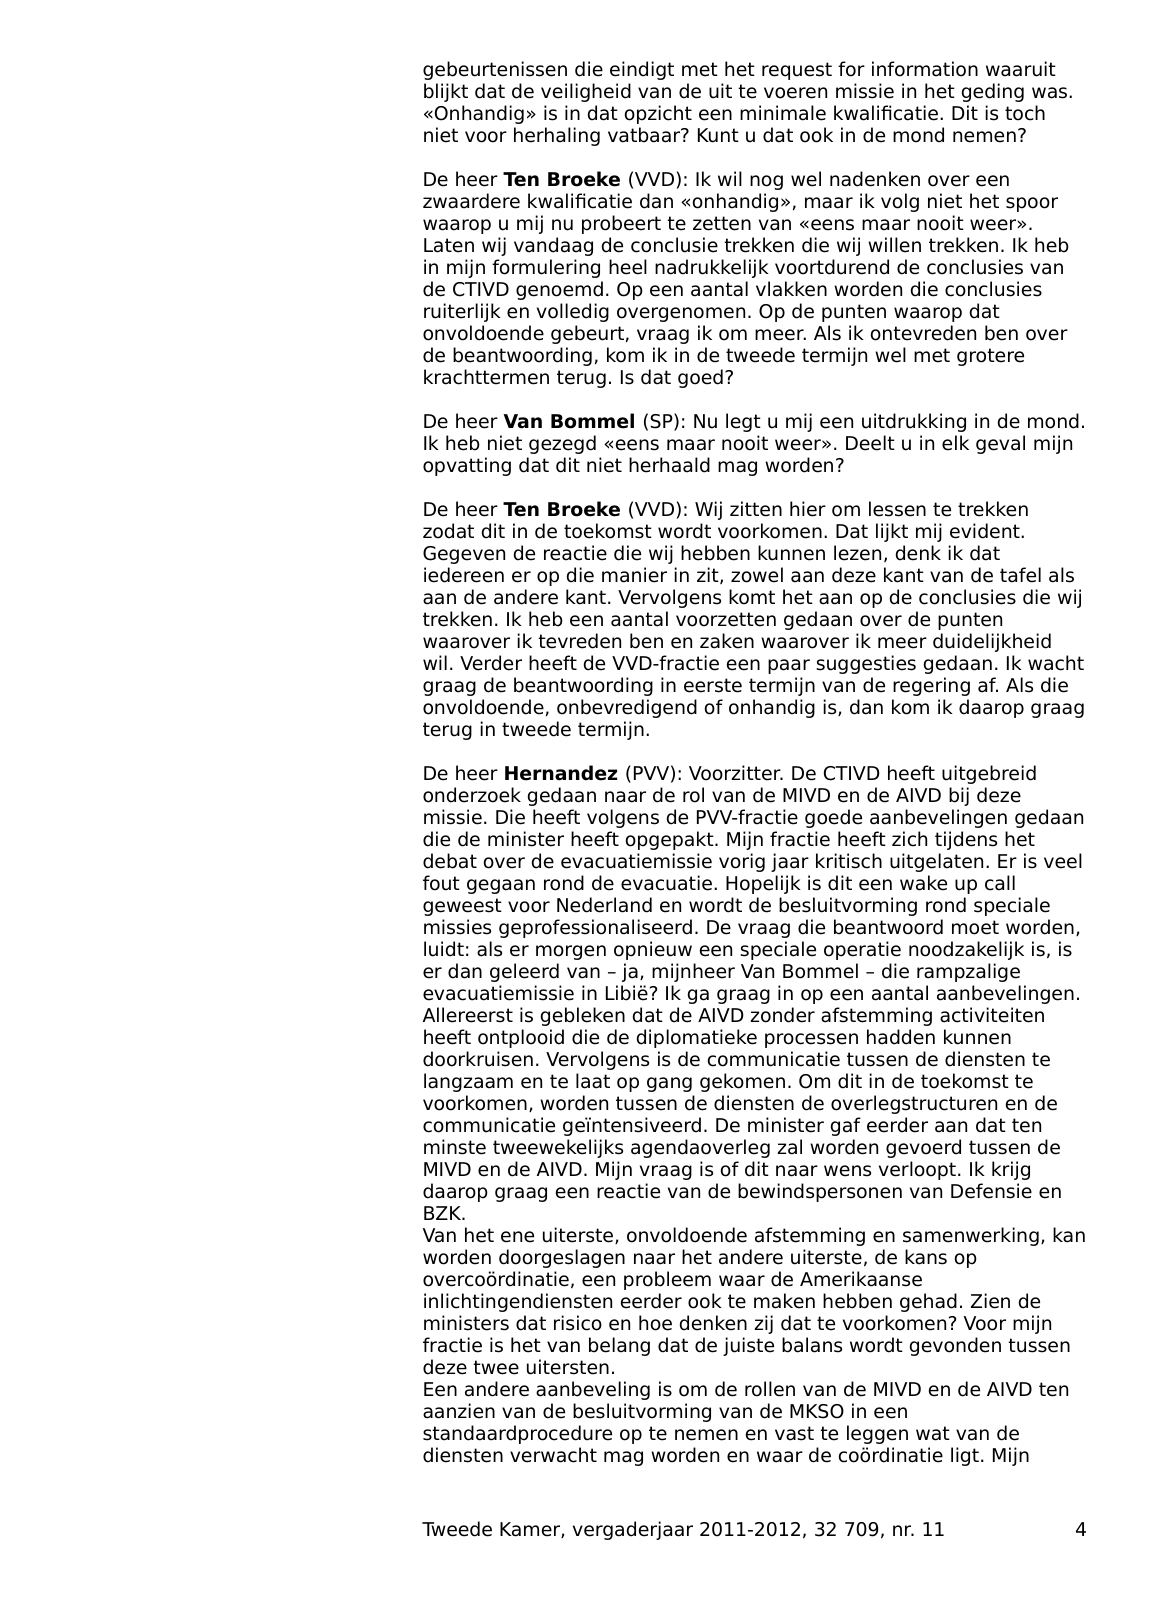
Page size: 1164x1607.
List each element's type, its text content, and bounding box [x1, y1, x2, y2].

text De heer Ten Broeke (VVD): Wij zitten hier om lessen te trekken zodat dit in de toekomst wordt voorkomen. Dat lijkt mij evident. Gegeven de reactie die wij hebben kunnen lezen, denk ik dat iedereen er op die manier in zit, zowel aan deze kant van de tafel als aan de andere kant. Vervolgens komt het aan op de conclusies die wij trekken. Ik heb een aantal voorzetten gedaan over de punten waarover ik tevreden ben en zaken waarover ik meer duidelijkheid wil. Verder heeft de VVD-fractie een paar suggesties gedaan. Ik wacht graag de beantwoording in eerste termijn van de regering af. Als die onvoldoende, onbevredigend of onhandig is, dan kom ik daarop graag terug in tweede termijn. [422, 499, 1087, 741]
text De heer Ten Broeke (VVD): Ik wil nog wel nadenken over een zwaardere kwalificatie dan «onhandig», maar ik volg niet het spoor waarop u mij nu probeert te zetten van «eens maar nooit weer». Laten wij vandaag de conclusie trekken die wij willen trekken. Ik heb in mijn formulering heel nadrukkelijk voortdurend de conclusies van de CTIVD genoemd. Op een aantal vlakken worden die conclusies ruiterlijk en volledig overgenomen. Op de punten waarop dat onvoldoende gebeurt, vraag ik om meer. Als ik ontevreden ben over de beantwoording, kom ik in de tweede termijn wel met grotere krachttermen terug. Is dat goed? [422, 169, 1087, 389]
text Van het ene uiterste, onvoldoende afstemming en samenwerking, kan worden doorgeslagen naar het andere uiterste, de kans op overcoördinatie, een probleem waar de Amerikaanse inlichtingendiensten eerder ook te maken hebben gehad. Zien de ministers dat risico en hoe denken zij dat te voorkomen? Voor mijn fractie is het van belang dat de juiste balans wordt gevonden tussen deze twee uitersten. [422, 1225, 1087, 1379]
text De heer Van Bommel (SP): Nu legt u mij een uitdrukking in de mond. Ik heb niet gezegd «eens maar nooit weer». Deelt u in elk geval mijn opvatting dat dit niet herhaald mag worden? [422, 411, 1087, 477]
text De heer Hernandez (PVV): Voorzitter. De CTIVD heeft uitgebreid onderzoek gedaan naar de rol van de MIVD en de AIVD bij deze missie. Die heeft volgens de PVV-fractie goede aanbevelingen gedaan die de minister heeft opgepakt. Mijn fractie heeft zich tijdens het debat over de evacuatiemissie vorig jaar kritisch uitgelaten. Er is veel fout gegaan rond de evacuatie. Hopelijk is dit een wake up call geweest voor Nederland en wordt de besluitvorming rond speciale missies geprofessionaliseerd. De vraag die beantwoord moet worden, luidt: als er morgen opnieuw een speciale operatie noodzakelijk is, is er dan geleerd van – ja, mijnheer Van Bommel – die rampzalige evacuatiemissie in Libië? Ik ga graag in op een aantal aanbevelingen. [422, 763, 1087, 1005]
text Allereerst is gebleken dat de AIVD zonder afstemming activiteiten heeft ontplooid die de diplomatieke processen hadden kunnen doorkruisen. Vervolgens is de communicatie tussen de diensten te langzaam en te laat op gang gekomen. Om dit in de toekomst te voorkomen, worden tussen de diensten de overlegstructuren en de communicatie geïntensiveerd. De minister gaf eerder aan dat ten minste tweewekelijks agendaoverleg zal worden gevoerd tussen de MIVD en de AIVD. Mijn vraag is of dit naar wens verloopt. Ik krijg daarop graag een reactie van de bewindspersonen van Defensie en BZK. [422, 1005, 1087, 1225]
text gebeurtenissen die eindigt met het request for information waaruit blijkt dat de veiligheid van de uit te voeren missie in het geding was. «Onhandig» is in dat opzicht een minimale kwalificatie. Dit is toch niet voor herhaling vatbaar? Kunt u dat ook in de mond nemen? [422, 59, 1087, 147]
text Een andere aanbeveling is om de rollen van de MIVD en de AIVD ten aanzien van de besluitvorming van de MKSO in een standaardprocedure op te nemen en vast te leggen wat van de diensten verwacht mag worden en waar de coördinatie ligt. Mijn [422, 1379, 1087, 1467]
